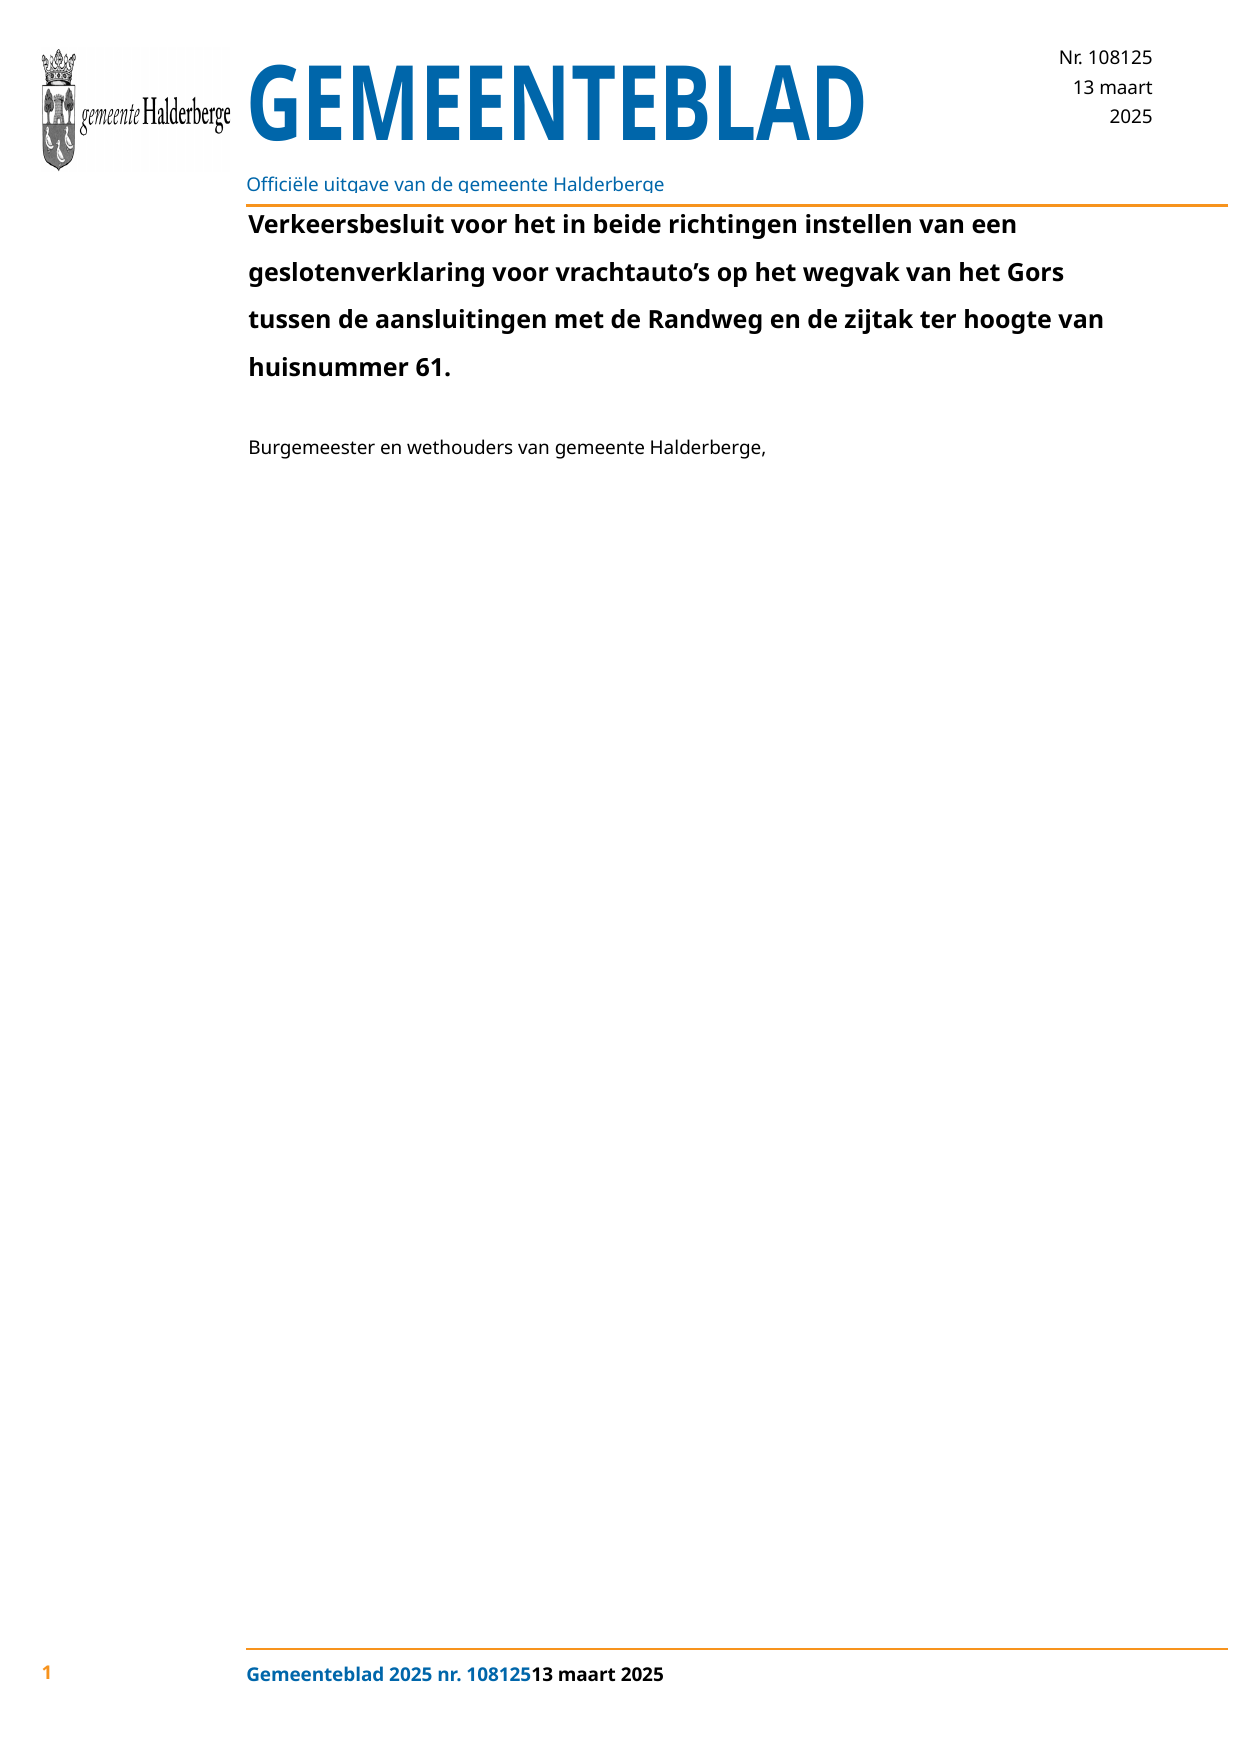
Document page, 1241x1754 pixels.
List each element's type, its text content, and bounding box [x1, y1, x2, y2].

text Verkeersbesluit voor het in beide richtingen instellen van een geslotenverklaring voor vrachtauto’s op het wegvak van het Gors tussen de aansluitingen met de Randweg en de zijtak ter hoogte van huisnummer 61. [248, 207, 1152, 384]
picture [41, 47, 231, 172]
text Burgemeester en wethouders van gemeente Halderberge, [248, 434, 1152, 459]
